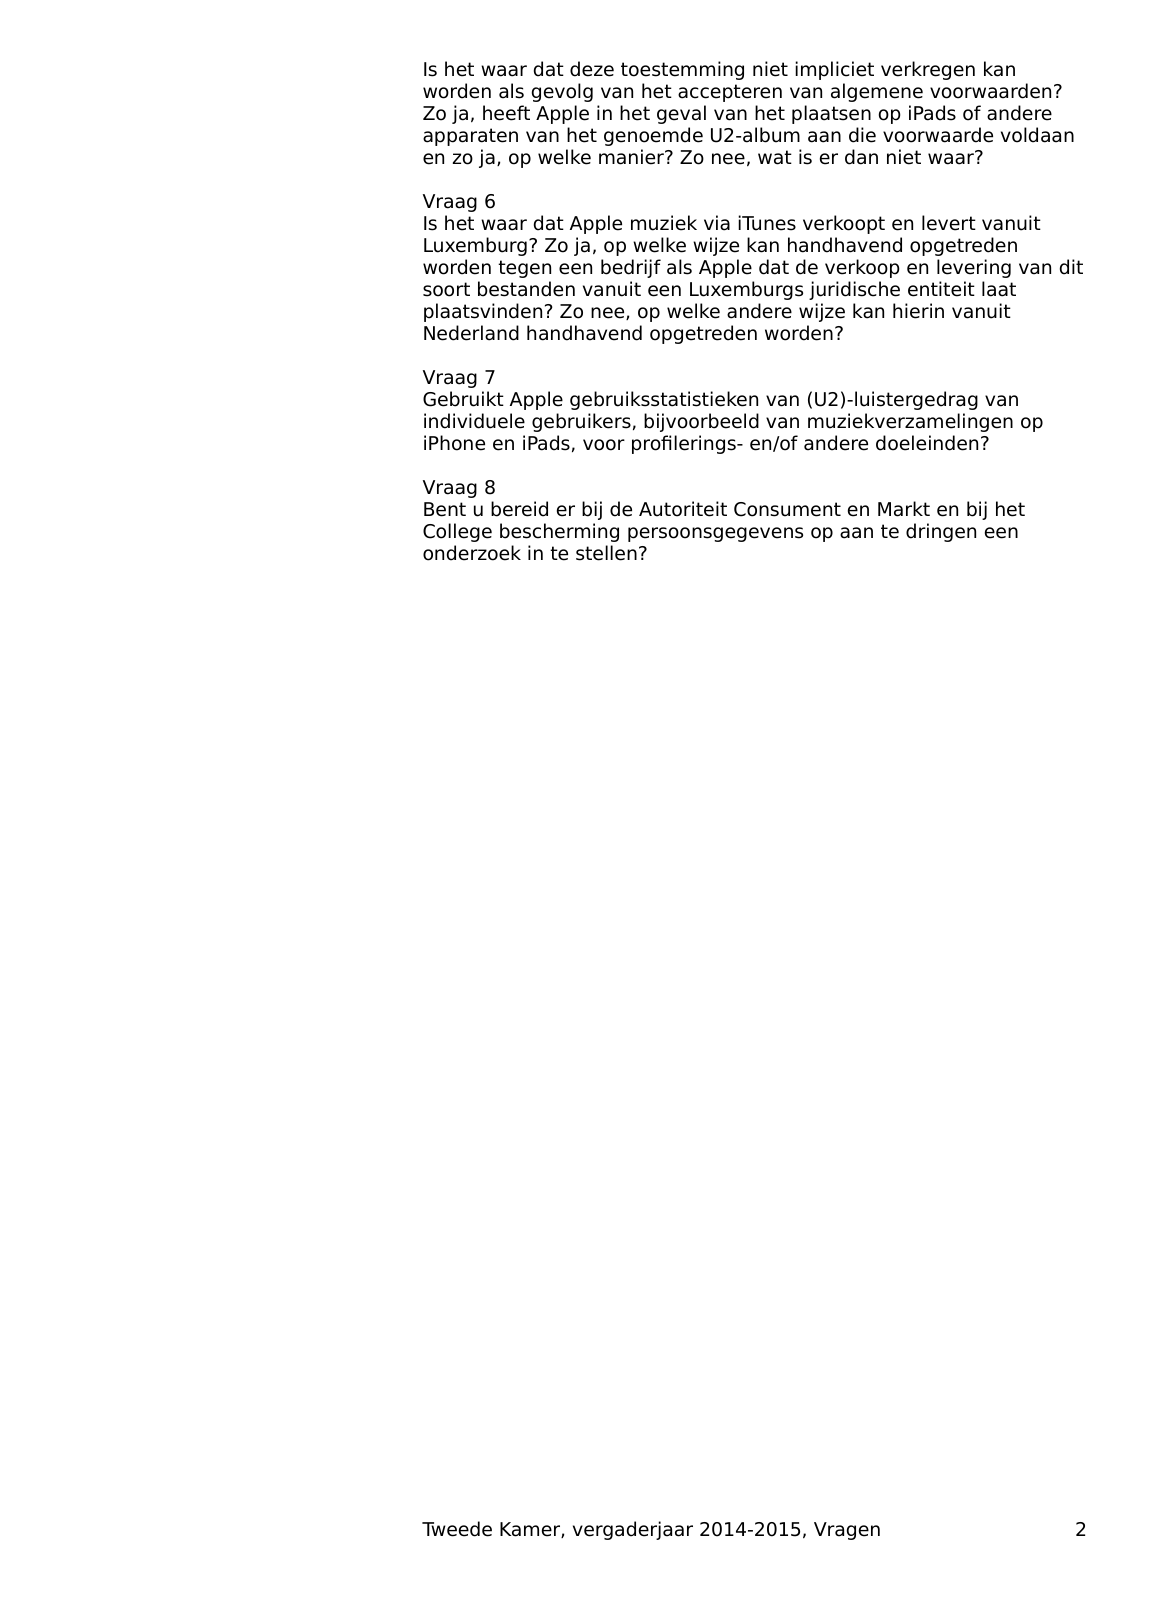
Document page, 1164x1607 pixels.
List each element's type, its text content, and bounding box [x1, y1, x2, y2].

text Vraag 6 [422, 191, 1087, 213]
text Gebruikt Apple gebruiksstatistieken van (U2)-luistergedrag van individuele gebruikers, bijvoorbeeld van muziekverzamelingen op iPhone en iPads, voor profilerings- en/of andere doeleinden? [422, 389, 1087, 455]
text Is het waar dat Apple muziek via iTunes verkoopt en levert vanuit Luxemburg? Zo ja, op welke wijze kan handhavend opgetreden worden tegen een bedrijf als Apple dat de verkoop en levering van dit soort bestanden vanuit een Luxemburgs juridische entiteit laat plaatsvinden? Zo nee, op welke andere wijze kan hierin vanuit Nederland handhavend opgetreden worden? [422, 213, 1087, 345]
text Vraag 8 [422, 477, 1087, 499]
text Vraag 7 [422, 367, 1087, 389]
text Is het waar dat deze toestemming niet impliciet verkregen kan worden als gevolg van het accepteren van algemene voorwaarden? Zo ja, heeft Apple in het geval van het plaatsen op iPads of andere apparaten van het genoemde U2-album aan die voorwaarde voldaan en zo ja, op welke manier? Zo nee, wat is er dan niet waar? [422, 59, 1087, 169]
text Bent u bereid er bij de Autoriteit Consument en Markt en bij het College bescherming persoonsgegevens op aan te dringen een onderzoek in te stellen? [422, 499, 1087, 565]
